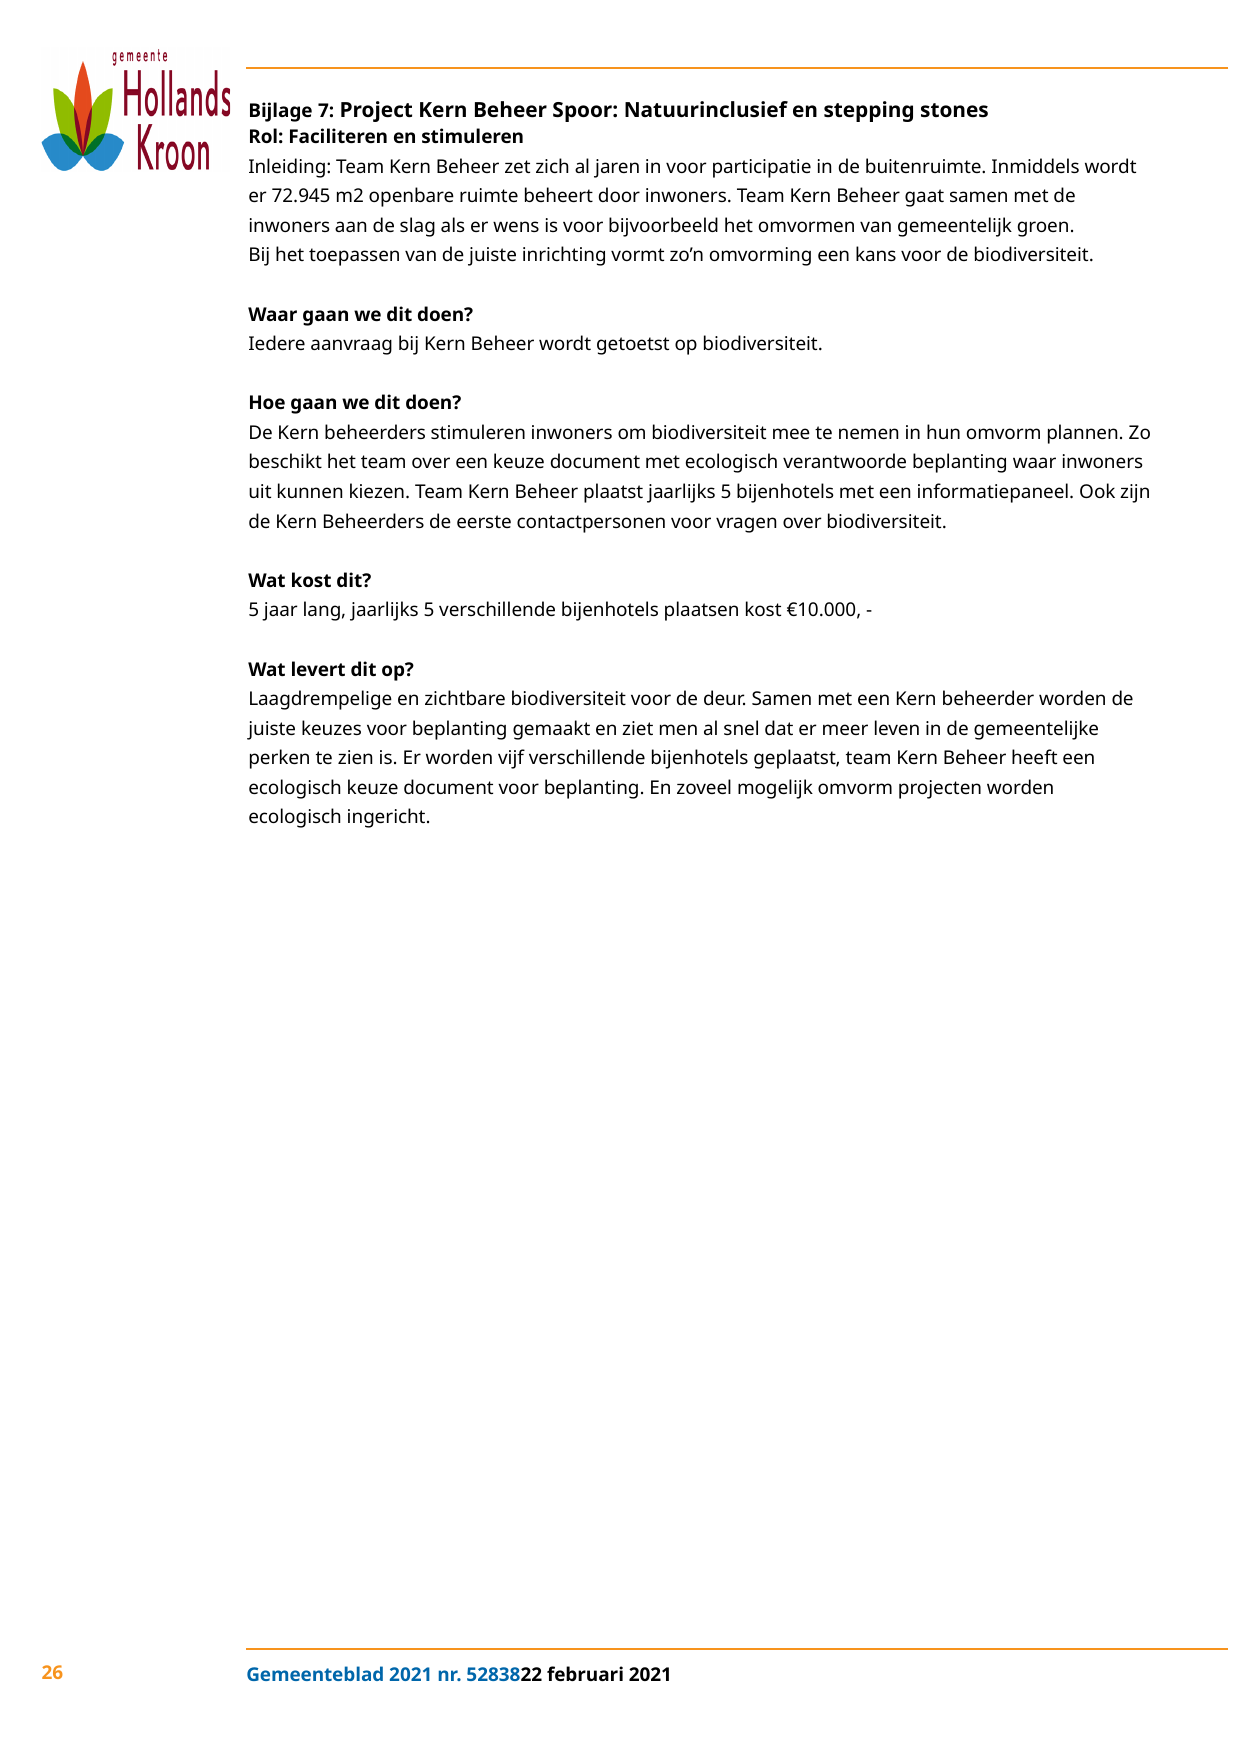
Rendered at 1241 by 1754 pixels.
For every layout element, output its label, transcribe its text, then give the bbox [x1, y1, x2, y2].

text Wat kost dit? [248, 567, 1152, 593]
text Bijlage 7: Project Kern Beheer Spoor: Natuurinclusief en stepping stones [248, 95, 1152, 123]
text Inleiding: Team Kern Beheer zet zich al jaren in voor participatie in de buitenruimte. Inmiddels wordt er 72.945 m2 openbare ruimte beheert door inwoners. Team Kern Beheer gaat samen met de inwoners aan de slag als er wens is voor bijvoorbeeld het omvormen van gemeentelijk groen. [248, 153, 1152, 238]
text Hoe gaan we dit doen? [248, 389, 1152, 415]
text 5 jaar lang, jaarlijks 5 verschillende bijenhotels plaatsen kost €10.000, - [248, 597, 1152, 622]
text Rol: Faciliteren en stimuleren [248, 123, 1152, 149]
text Waar gaan we dit doen? [248, 301, 1152, 327]
text Bij het toepassen van de juiste inrichting vormt zo’n omvorming een kans voor de biodiversiteit. [248, 242, 1152, 267]
text Iedere aanvraag bij Kern Beheer wordt getoetst op biodiversiteit. [248, 330, 1152, 356]
text Wat levert dit op? [248, 656, 1152, 682]
text Laagdrempelige en zichtbare biodiversiteit voor de deur. Samen met een Kern beheerder worden de juiste keuzes voor beplanting gemaakt en ziet men al snel dat er meer leven in de gemeentelijke perken te zien is. Er worden vijf verschillende bijenhotels geplaatst, team Kern Beheer heeft een ecologisch keuze document voor beplanting. En zoveel mogelijk omvorm projecten worden ecologisch ingericht. [248, 685, 1152, 829]
picture [41, 47, 231, 172]
text De Kern beheerders stimuleren inwoners om biodiversiteit mee te nemen in hun omvorm plannen. Zo beschikt het team over een keuze document met ecologisch verantwoorde beplanting waar inwoners uit kunnen kiezen. Team Kern Beheer plaatst jaarlijks 5 bijenhotels met een informatiepaneel. Ook zijn de Kern Beheerders de eerste contactpersonen voor vragen over biodiversiteit. [248, 419, 1152, 534]
